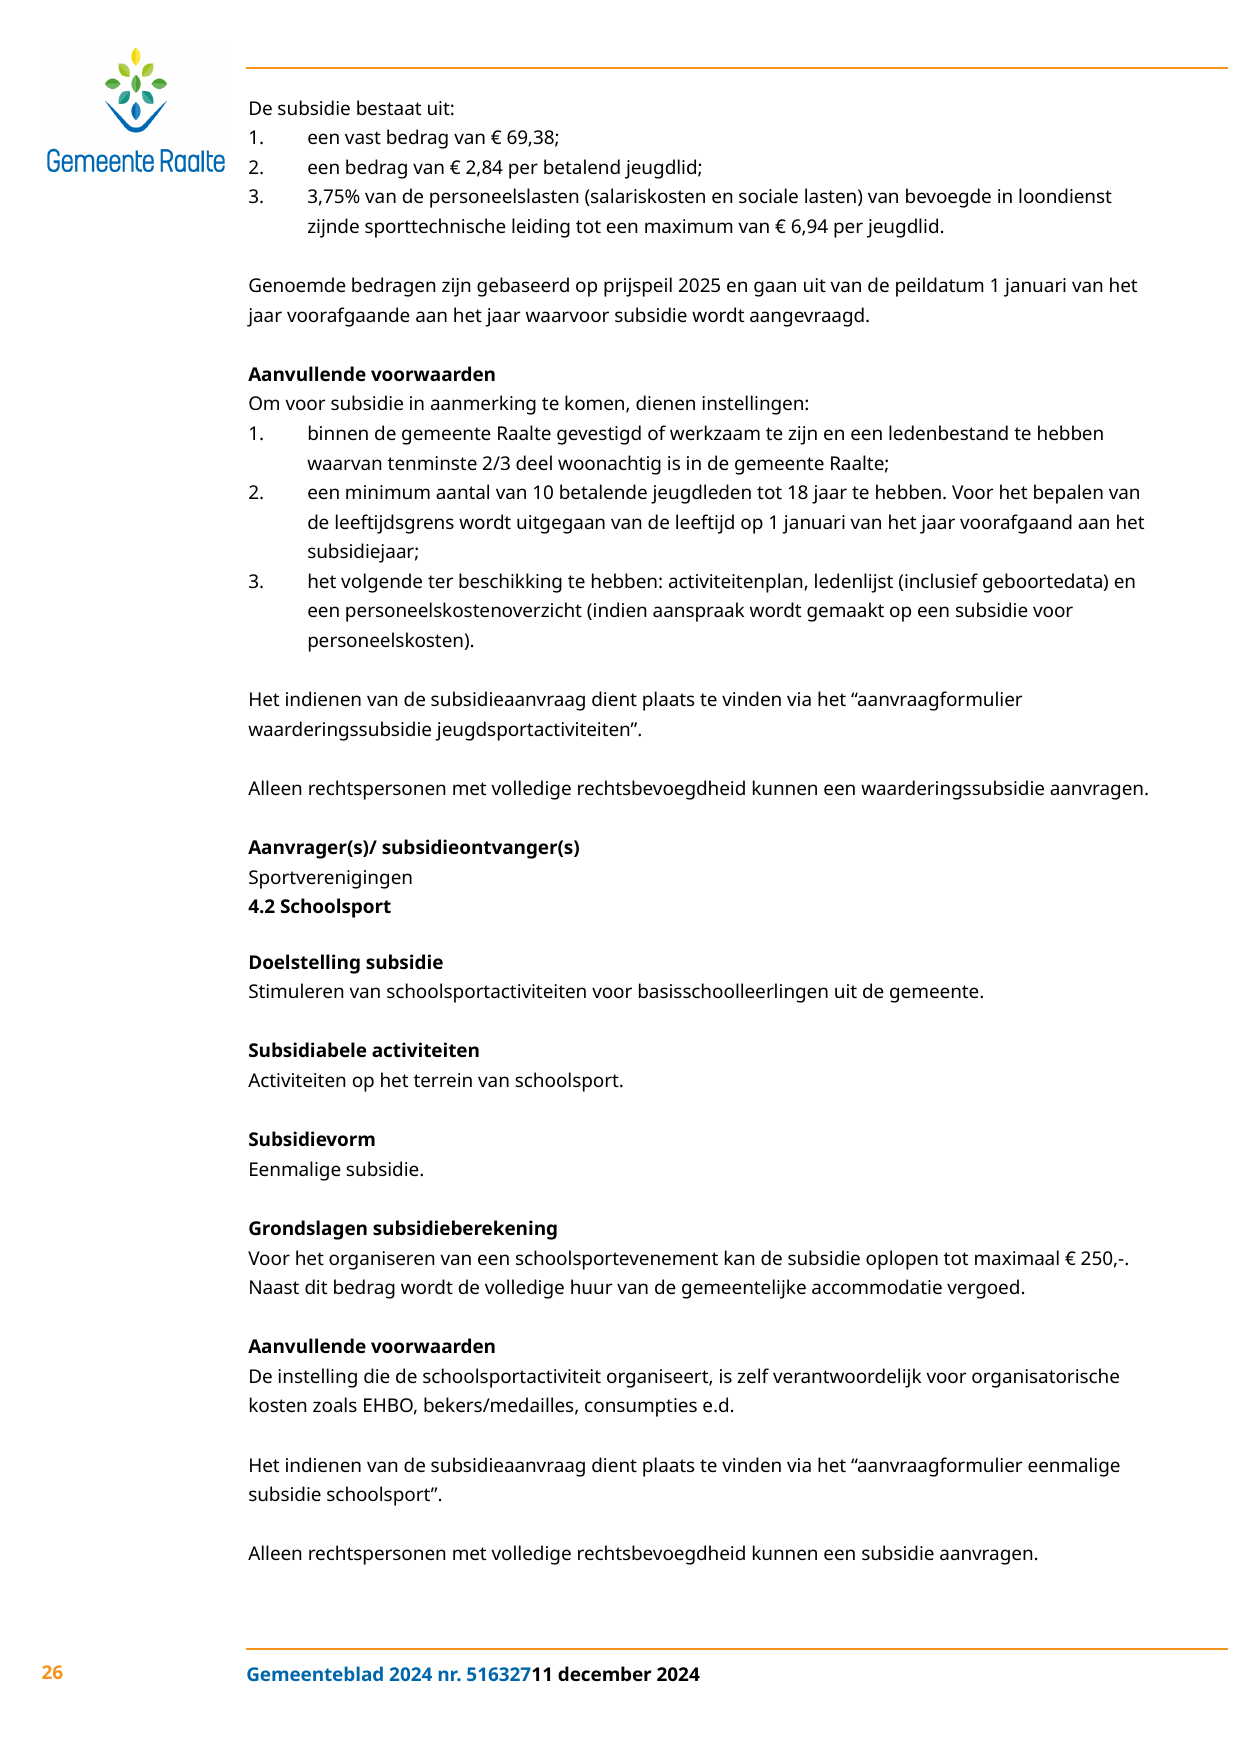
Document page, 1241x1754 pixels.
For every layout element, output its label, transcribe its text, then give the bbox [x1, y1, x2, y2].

text De subsidie bestaat uit: [248, 95, 1152, 121]
list het volgende ter beschikking te hebben: activiteitenplan, ledenlijst (inclusief geboortedata) en een personeelskostenoverzicht (indien aanspraak wordt gemaakt op een subsidie voor personeelskosten). [248, 568, 1152, 653]
text Aanvullende voorwaarden [248, 361, 1152, 387]
list binnen de gemeente Raalte gevestigd of werkzaam te zijn en een ledenbestand te hebben waarvan tenminste 2/3 deel woonachtig is in de gemeente Raalte; [248, 420, 1152, 476]
text Alleen rechtspersonen met volledige rechtsbevoegdheid kunnen een waarderingssubsidie aanvragen. [248, 775, 1152, 801]
text Aanvrager(s)/ subsidieontvanger(s) [248, 834, 1152, 860]
text Voor het organiseren van een schoolsportevenement kan de subsidie oplopen tot maximaal € 250,-. Naast dit bedrag wordt de volledige huur van de gemeentelijke accommodatie vergoed. [248, 1245, 1152, 1300]
picture [41, 47, 231, 172]
text Om voor subsidie in aanmerking te komen, dienen instellingen: [248, 391, 1152, 416]
text Doelstelling subsidie [248, 949, 1152, 974]
text Subsidiabele activiteiten [248, 1038, 1152, 1063]
text De instelling die de schoolsportactiviteit organiseert, is zelf verantwoordelijk voor organisatorische kosten zoals EHBO, bekers/medailles, consumpties e.d. [248, 1363, 1152, 1418]
list een minimum aantal van 10 betalende jeugdleden tot 18 jaar te hebben. Voor het bepalen van de leeftijdsgrens wordt uitgegaan van de leeftijd op 1 januari van het jaar voorafgaand aan het subsidiejaar; [248, 479, 1152, 564]
list een bedrag van € 2,84 per betalend jeugdlid; [248, 154, 1152, 180]
text Sportverenigingen [248, 864, 1152, 890]
text Alleen rechtspersonen met volledige rechtsbevoegdheid kunnen een subsidie aanvragen. [248, 1541, 1152, 1566]
text Subsidievorm [248, 1126, 1152, 1152]
text 4.2 Schoolsport [248, 893, 1152, 919]
text Grondslagen subsidieberekening [248, 1215, 1152, 1241]
text Genoemde bedragen zijn gebaseerd op prijspeil 2025 en gaan uit van de peildatum 1 januari van het jaar voorafgaande aan het jaar waarvoor subsidie wordt aangevraagd. [248, 272, 1152, 328]
text Het indienen van de subsidieaanvraag dient plaats te vinden via het “aanvraagformulier eenmalige subsidie schoolsport”. [248, 1452, 1152, 1507]
text Activiteiten op het terrein van schoolsport. [248, 1067, 1152, 1093]
text Stimuleren van schoolsportactiviteiten voor basisschoolleerlingen uit de gemeente. [248, 978, 1152, 1004]
list 3,75% van de personeelslasten (salariskosten en sociale lasten) van bevoegde in loondienst zijnde sporttechnische leiding tot een maximum van € 6,94 per jeugdlid. [248, 183, 1152, 239]
text Het indienen van de subsidieaanvraag dient plaats te vinden via het “aanvraagformulier waarderingssubsidie jeugdsportactiviteiten”. [248, 686, 1152, 742]
text Eenmalige subsidie. [248, 1156, 1152, 1182]
list een vast bedrag van € 69,38; [248, 124, 1152, 150]
text Aanvullende voorwaarden [248, 1333, 1152, 1359]
